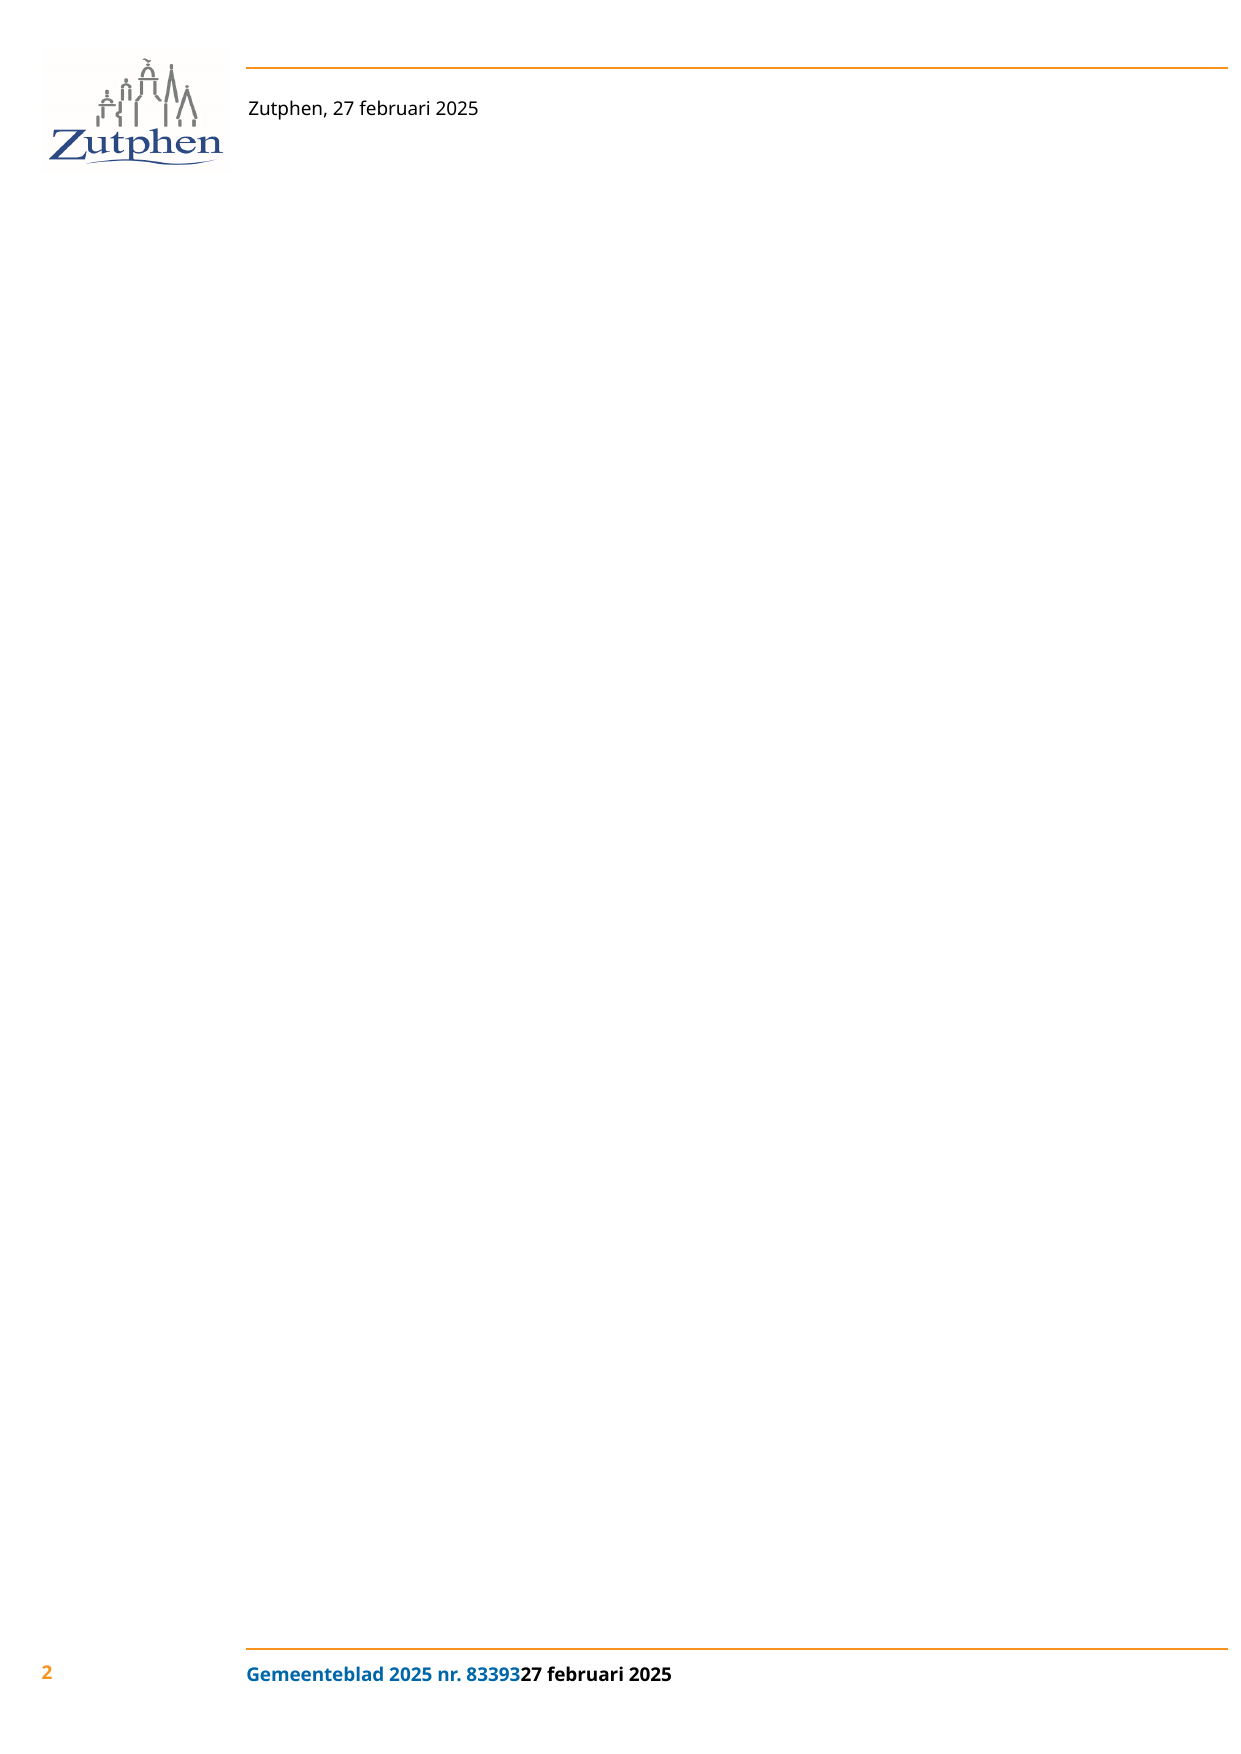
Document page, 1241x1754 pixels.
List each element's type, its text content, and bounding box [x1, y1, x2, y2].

text Zutphen, 27 februari 2025 [248, 95, 1152, 121]
picture [41, 47, 231, 172]
